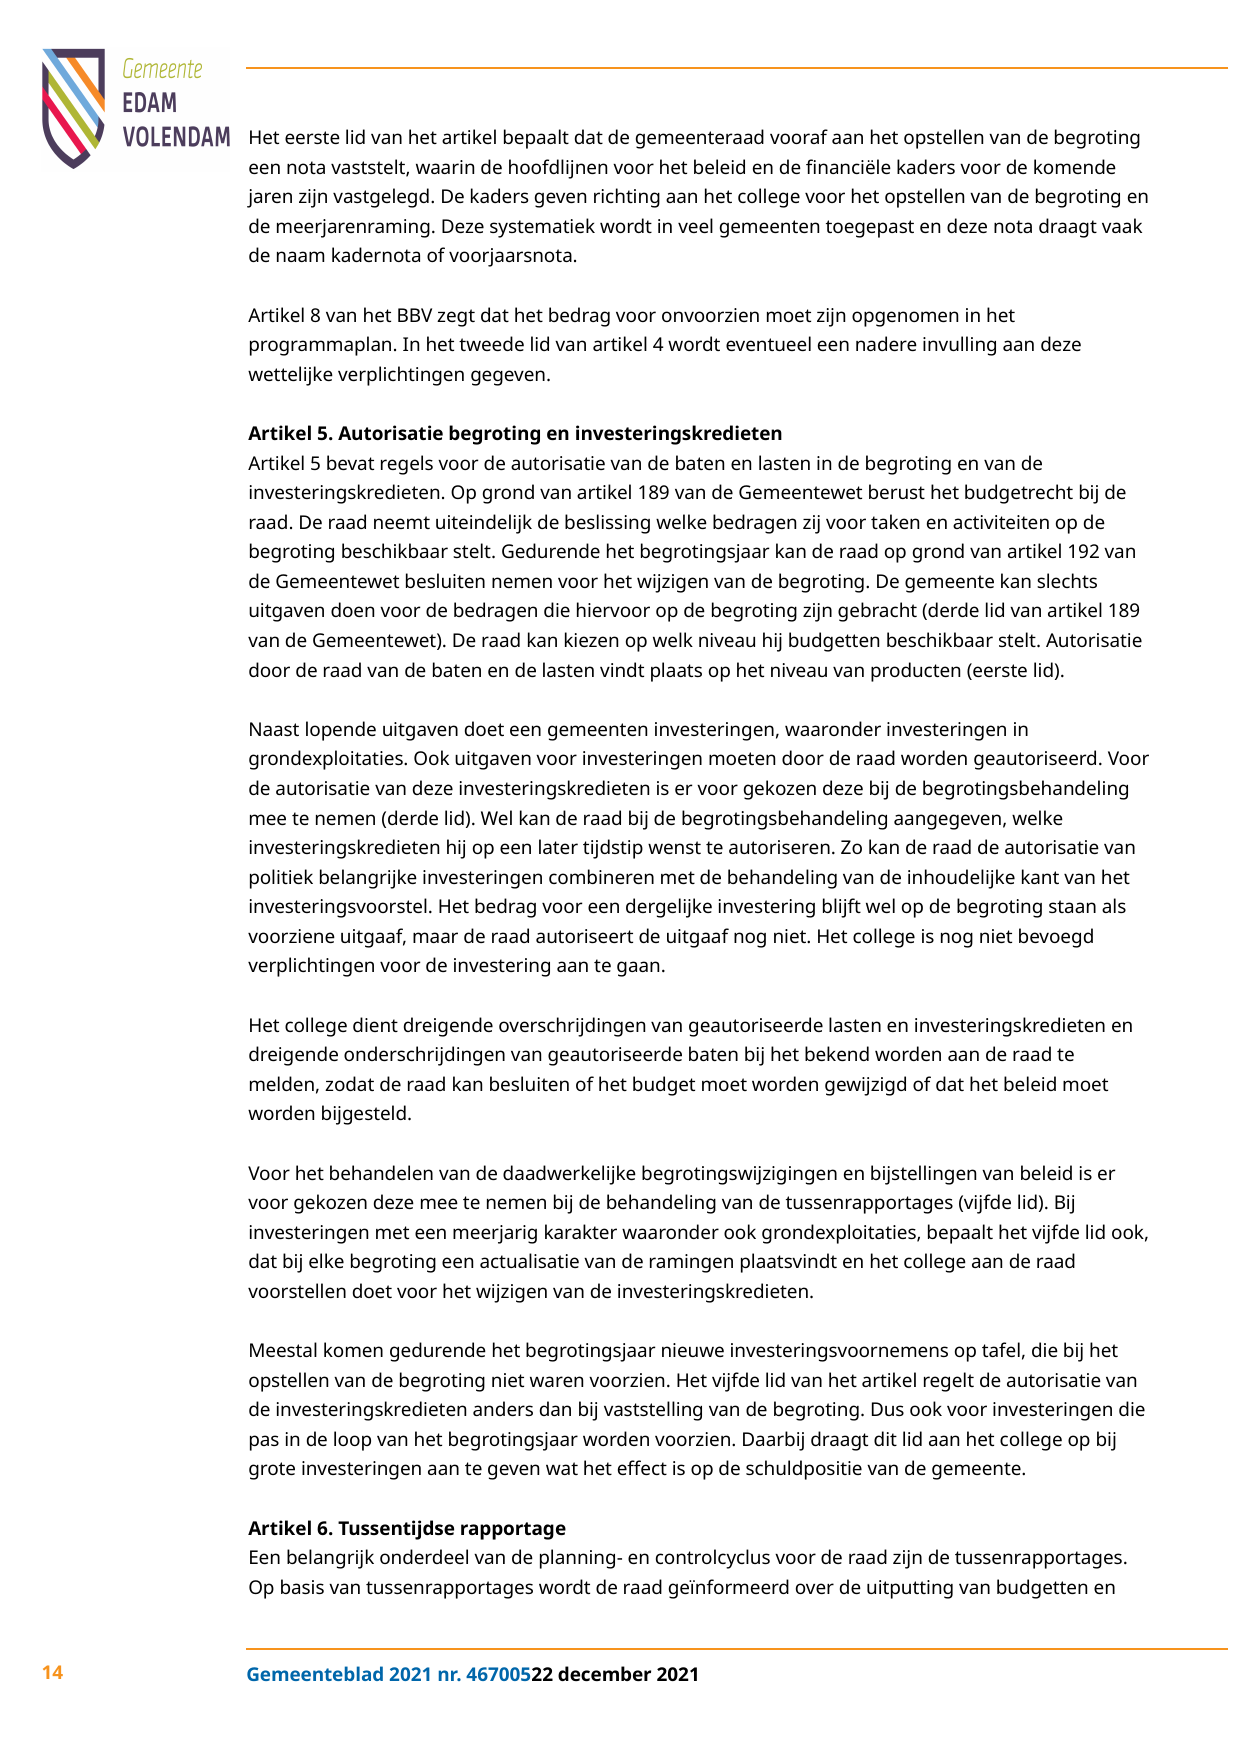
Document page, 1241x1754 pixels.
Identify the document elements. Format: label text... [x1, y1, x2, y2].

text Een belangrijk onderdeel van de planning- en controlcyclus voor de raad zijn de tussenrapportages. Op basis van tussenrapportages wordt de raad geïnformeerd over de uitputting van budgetten en [248, 1544, 1152, 1600]
text Artikel 5 bevat regels voor de autorisatie van de baten en lasten in de begroting en van de investeringskredieten. Op grond van artikel 189 van de Gemeentewet berust het budgetrecht bij de raad. De raad neemt uiteindelijk de beslissing welke bedragen zij voor taken en activiteiten op de begroting beschikbaar stelt. Gedurende het begrotingsjaar kan de raad op grond van artikel 192 van de Gemeentewet besluiten nemen voor het wijzigen van de begroting. De gemeente kan slechts uitgaven doen voor de bedragen die hiervoor op de begroting zijn gebracht (derde lid van artikel 189 van de Gemeentewet). De raad kan kiezen op welk niveau hij budgetten beschikbaar stelt. Autorisatie door de raad van de baten en de lasten vindt plaats op het niveau van producten (eerste lid). [248, 450, 1152, 683]
text Het college dient dreigende overschrijdingen van geautoriseerde lasten en investeringskredieten en dreigende onderschrijdingen van geautoriseerde baten bij het bekend worden aan de raad te melden, zodat de raad kan besluiten of het budget moet worden gewijzigd of dat het beleid moet worden bijgesteld. [248, 1012, 1152, 1126]
text Meestal komen gedurende het begrotingsjaar nieuwe investeringsvoornemens op tafel, die bij het opstellen van de begroting niet waren voorzien. Het vijfde lid van het artikel regelt de autorisatie van de investeringskredieten anders dan bij vaststelling van de begroting. Dus ook voor investeringen die pas in de loop van het begrotingsjaar worden voorzien. Daarbij draagt dit lid aan het college op bij grote investeringen aan te geven wat het effect is op de schuldpositie van de gemeente. [248, 1337, 1152, 1481]
text Artikel 8 van het BBV zegt dat het bedrag voor onvoorzien moet zijn opgenomen in het programmaplan. In het tweede lid van artikel 4 wordt eventueel een nadere invulling aan deze wettelijke verplichtingen gegeven. [248, 302, 1152, 387]
text Artikel 5. Autorisatie begroting en investeringskredieten [248, 420, 1152, 446]
text Voor het behandelen van de daadwerkelijke begrotingswijzigingen en bijstellingen van beleid is er voor gekozen deze mee te nemen bij de behandeling van de tussenrapportages (vijfde lid). Bij investeringen met een meerjarig karakter waaronder ook grondexploitaties, bepaalt het vijfde lid ook, dat bij elke begroting een actualisatie van de ramingen plaatsvindt en het college aan de raad voorstellen doet voor het wijzigen van de investeringskredieten. [248, 1160, 1152, 1304]
picture [41, 47, 231, 172]
text Naast lopende uitgaven doet een gemeenten investeringen, waaronder investeringen in grondexploitaties. Ook uitgaven voor investeringen moeten door de raad worden geautoriseerd. Voor de autorisatie van deze investeringskredieten is er voor gekozen deze bij de begrotingsbehandeling mee te nemen (derde lid). Wel kan de raad bij de begrotingsbehandeling aangegeven, welke investeringskredieten hij op een later tijdstip wenst te autoriseren. Zo kan de raad de autorisatie van politiek belangrijke investeringen combineren met de behandeling van de inhoudelijke kant van het investeringsvoorstel. Het bedrag voor een dergelijke investering blijft wel op de begroting staan als voorziene uitgaaf, maar de raad autoriseert de uitgaaf nog niet. Het college is nog niet bevoegd verplichtingen voor de investering aan te gaan. [248, 716, 1152, 978]
text Artikel 6. Tussentijdse rapportage [248, 1515, 1152, 1541]
text Het eerste lid van het artikel bepaalt dat de gemeenteraad vooraf aan het opstellen van de begroting een nota vaststelt, waarin de hoofdlijnen voor het beleid en de financiële kaders voor de komende jaren zijn vastgelegd. De kaders geven richting aan het college voor het opstellen van de begroting en de meerjarenraming. Deze systematiek wordt in veel gemeenten toegepast en deze nota draagt vaak de naam kadernota of voorjaarsnota. [248, 124, 1152, 268]
